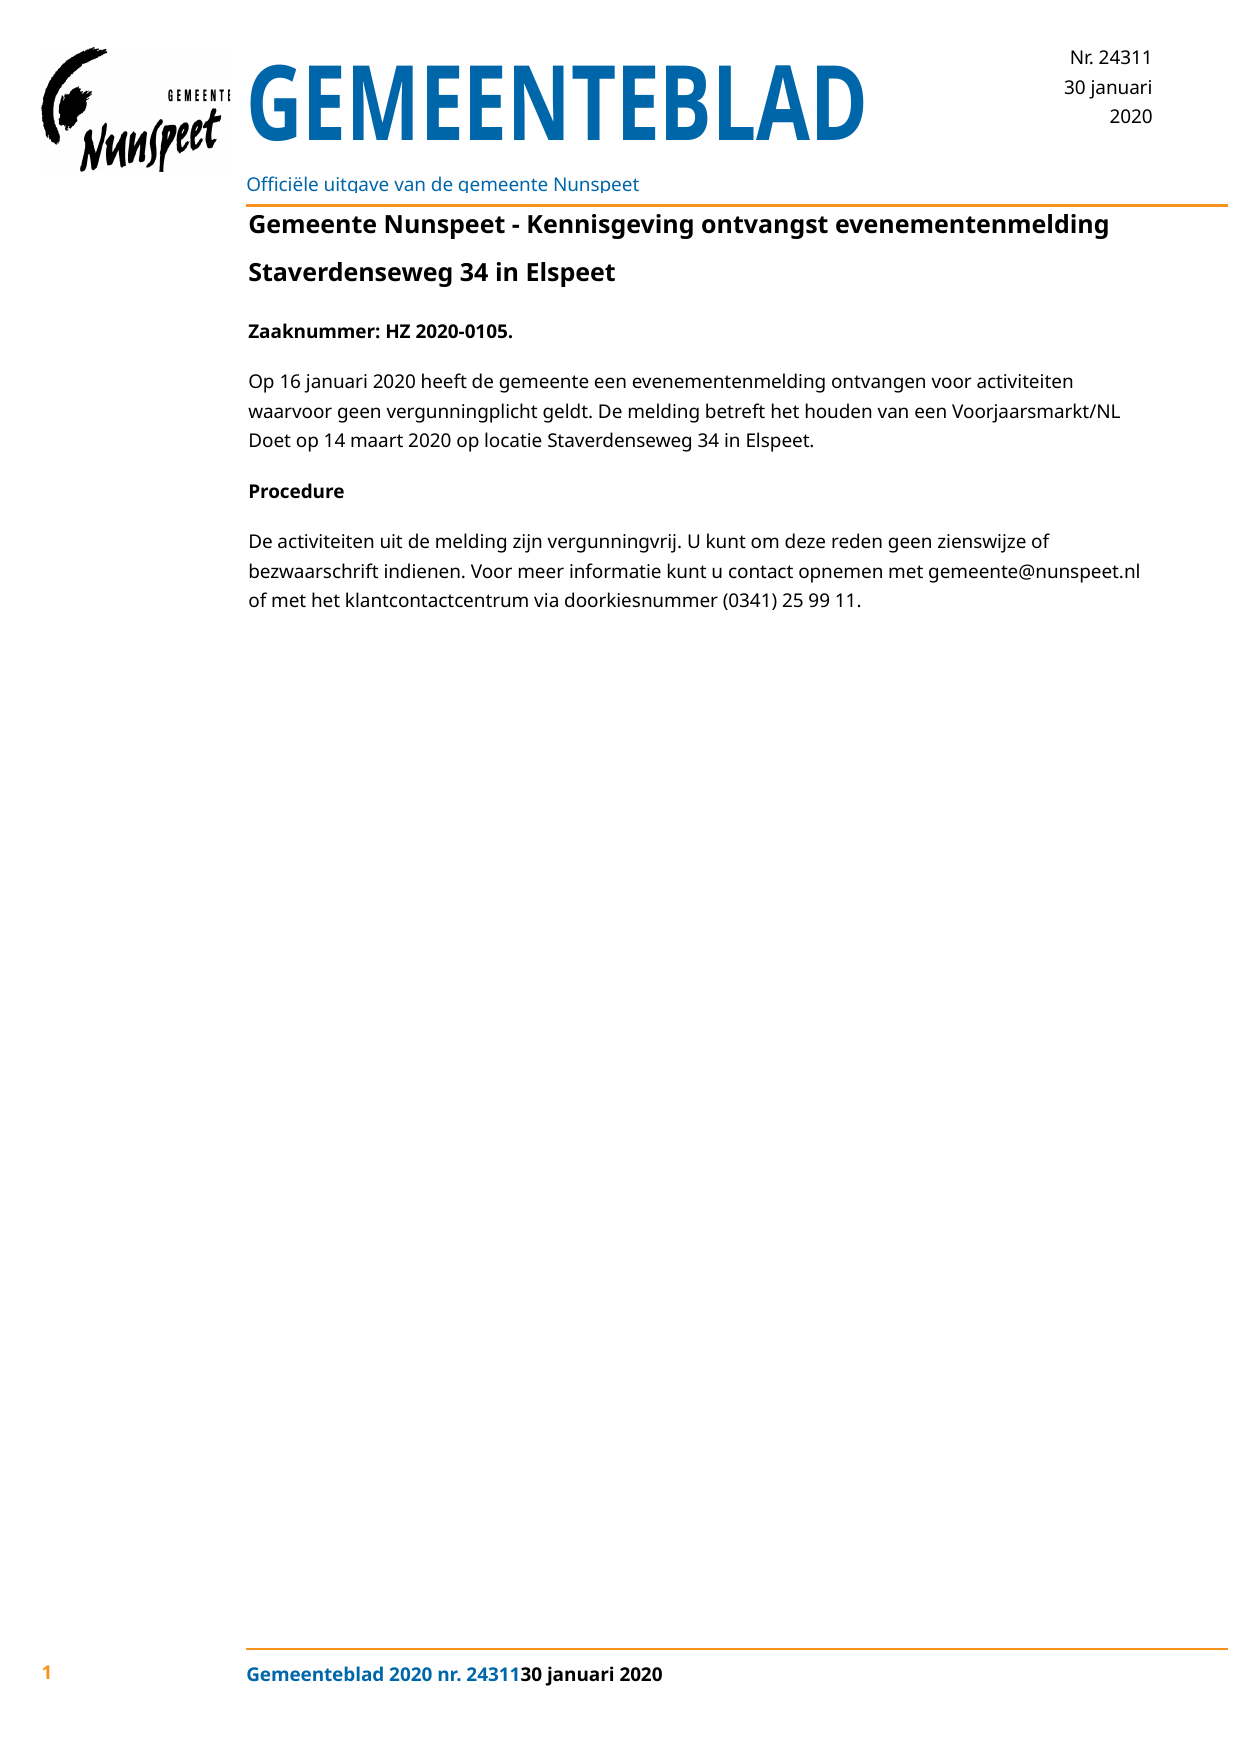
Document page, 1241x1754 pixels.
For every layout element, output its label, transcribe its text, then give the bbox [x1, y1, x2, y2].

text Op 16 januari 2020 heeft de gemeente een evenementenmelding ontvangen voor activiteiten waarvoor geen vergunningplicht geldt. De melding betreft het houden van een Voorjaarsmarkt/NL Doet op 14 maart 2020 op locatie Staverdenseweg 34 in Elspeet. [248, 368, 1152, 453]
text Procedure [248, 478, 1152, 504]
picture [41, 47, 231, 172]
text Gemeente Nunspeet - Kennisgeving ontvangst evenementenmelding Staverdenseweg 34 in Elspeet [248, 207, 1152, 288]
text De activiteiten uit de melding zijn vergunningvrij. U kunt om deze reden geen zienswijze of bezwaarschrift indienen. Voor meer informatie kunt u contact opnemen met gemeente@nunspeet.nl of met het klantcontactcentrum via doorkiesnummer (0341) 25 99 11. [248, 528, 1152, 613]
text Zaaknummer: HZ 2020-0105. [248, 318, 1152, 344]
